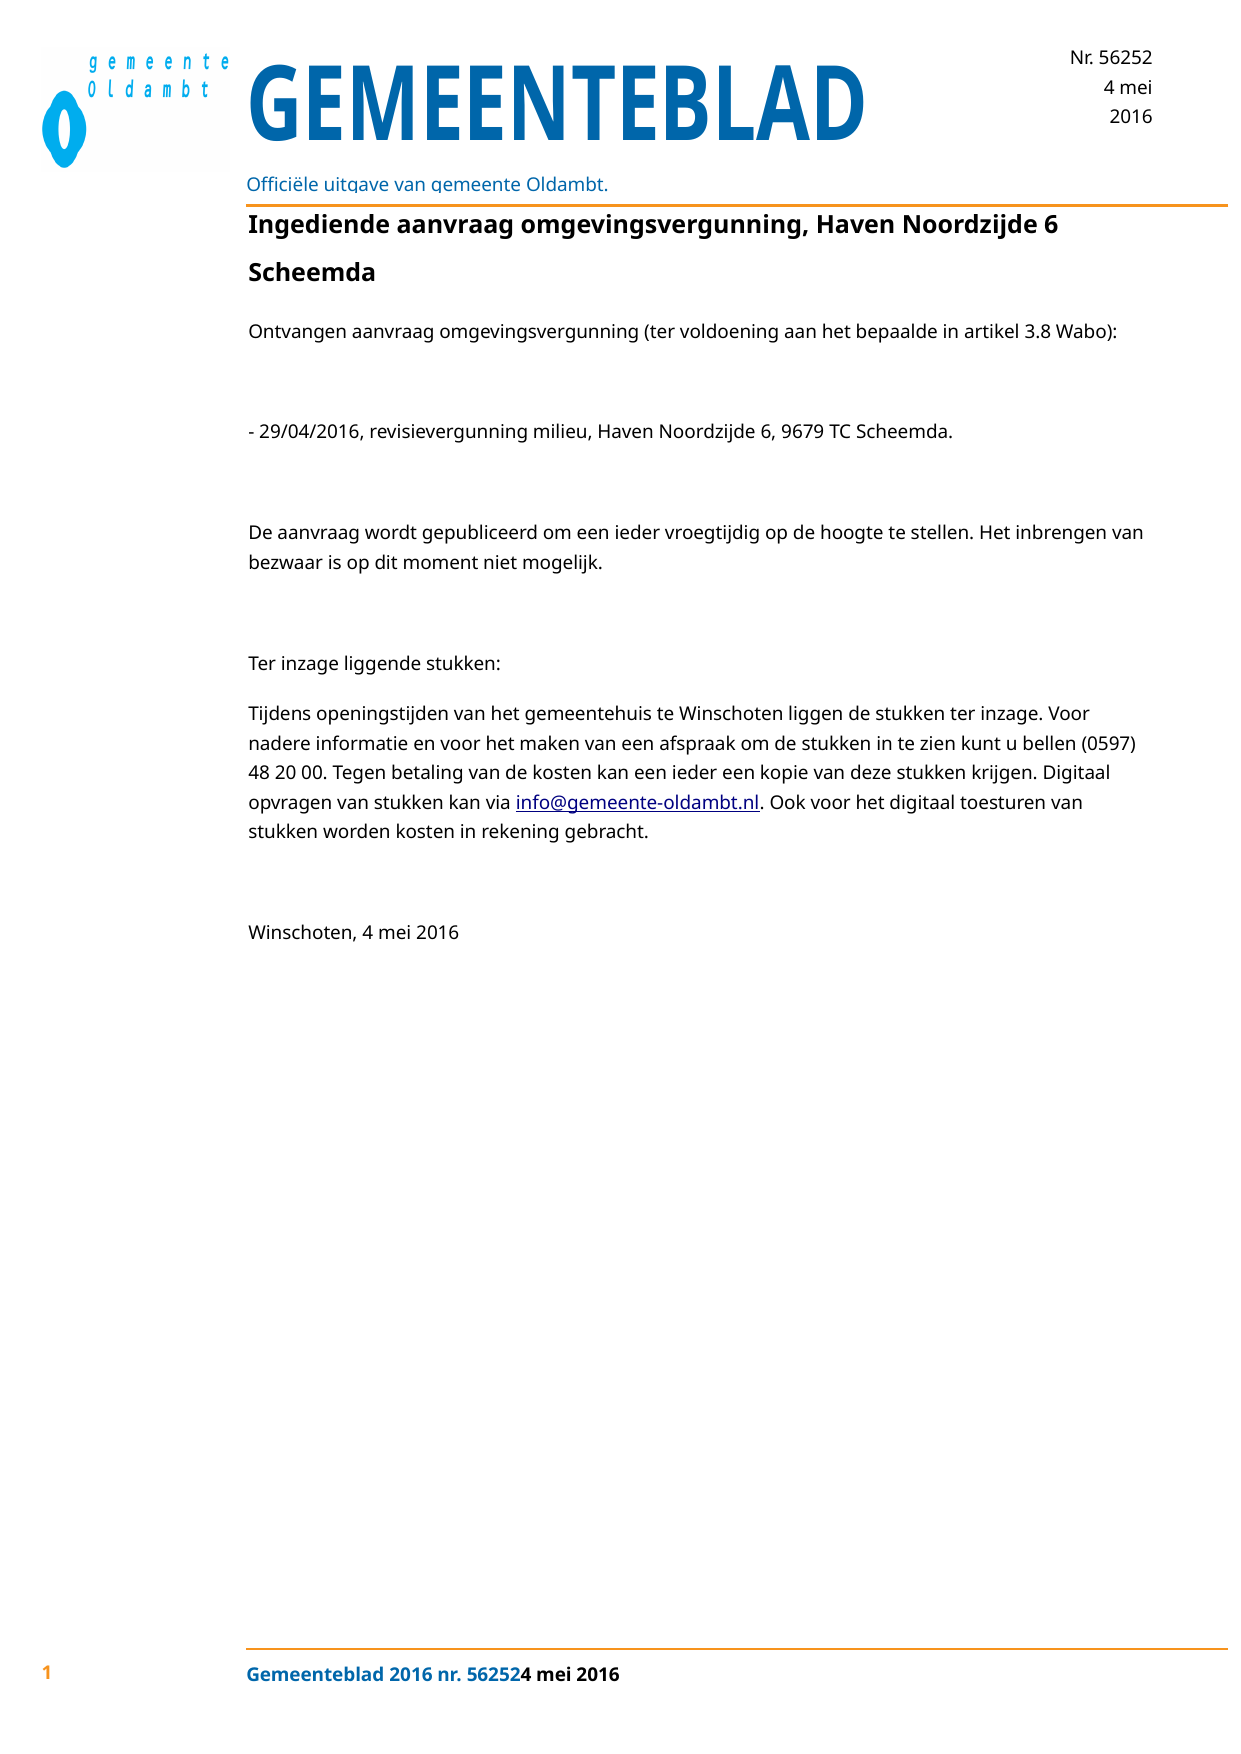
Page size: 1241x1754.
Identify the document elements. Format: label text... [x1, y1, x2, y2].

text Winschoten, 4 mei 2016 [248, 919, 1152, 945]
text Tijdens openingstijden van het gemeentehuis te Winschoten liggen de stukken ter inzage. Voor nadere informatie en voor het maken van een afspraak om de stukken in te zien kunt u bellen (0597) 48 20 00. Tegen betaling van de kosten kan een ieder een kopie van deze stukken krijgen. Digitaal opvragen van stukken kan via info@gemeente-oldambt.nl. Ook voor het digitaal toesturen van stukken worden kosten in rekening gebracht. [248, 700, 1152, 844]
text De aanvraag wordt gepubliceerd om een ieder vroegtijdig op de hoogte te stellen. Het inbrengen van bezwaar is op dit moment niet mogelijk. [248, 519, 1152, 575]
text Ingediende aanvraag omgevingsvergunning, Haven Noordzijde 6 Scheemda [248, 207, 1152, 288]
text Ter inzage liggende stukken: [248, 650, 1152, 676]
picture [41, 47, 231, 172]
text Ontvangen aanvraag omgevingsvergunning (ter voldoening aan het bepaalde in artikel 3.8 Wabo): [248, 318, 1152, 344]
text - 29/04/2016, revisievergunning milieu, Haven Noordzijde 6, 9679 TC Scheemda. [248, 419, 1152, 444]
